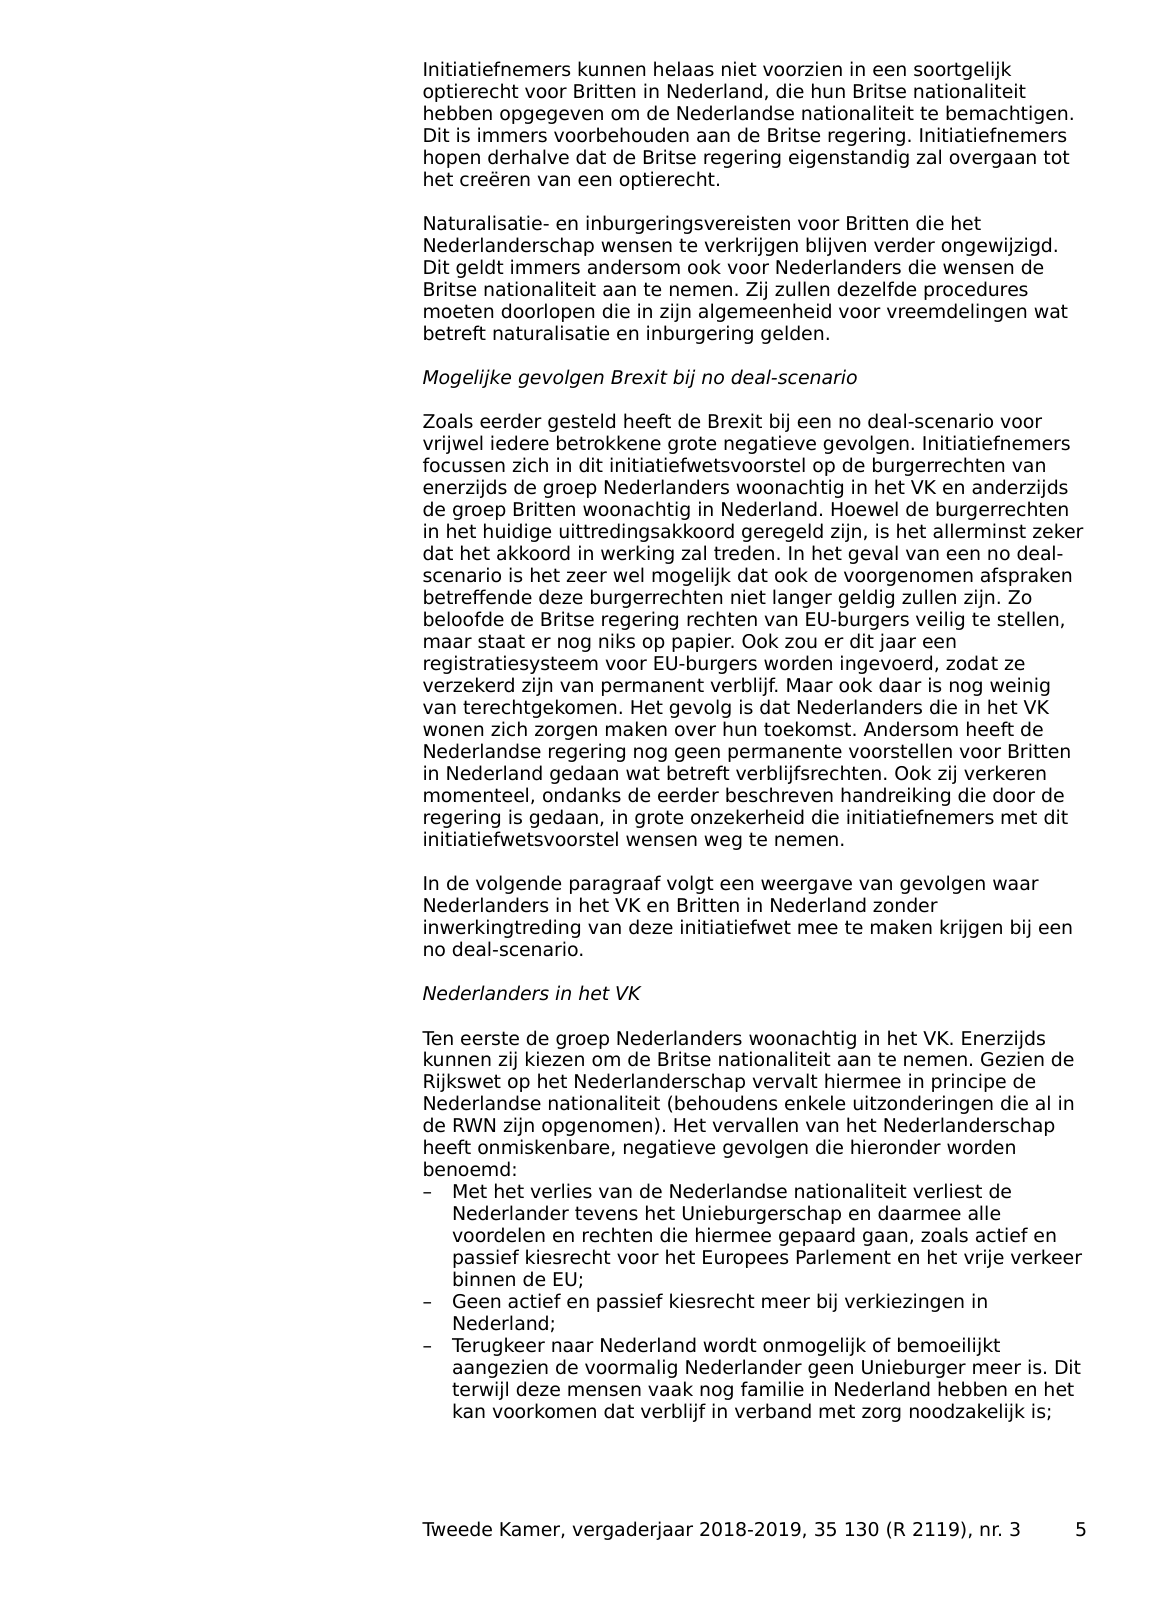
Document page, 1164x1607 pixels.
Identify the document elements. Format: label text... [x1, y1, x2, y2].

text – Terugkeer naar Nederland wordt onmogelijk of bemoeilijkt aangezien de voormalig Nederlander geen Unieburger meer is. Dit terwijl deze mensen vaak nog familie in Nederland hebben en het kan voorkomen dat verblijf in verband met zorg noodzakelijk is; [422, 1335, 1087, 1423]
text – Met het verlies van de Nederlandse nationaliteit verliest de Nederlander tevens het Unieburgerschap en daarmee alle voordelen en rechten die hiermee gepaard gaan, zoals actief en passief kiesrecht voor het Europees Parlement en het vrije verkeer binnen de EU; [422, 1181, 1087, 1291]
text Ten eerste de groep Nederlanders woonachtig in het VK. Enerzijds kunnen zij kiezen om de Britse nationaliteit aan te nemen. Gezien de Rijkswet op het Nederlanderschap vervalt hiermee in principe de Nederlandse nationaliteit (behoudens enkele uitzonderingen die al in de RWN zijn opgenomen). Het vervallen van het Nederlanderschap heeft onmiskenbare, negatieve gevolgen die hieronder worden benoemd: [422, 1027, 1087, 1181]
text – Geen actief en passief kiesrecht meer bij verkiezingen in Nederland; [422, 1291, 1087, 1335]
text In de volgende paragraaf volgt een weergave van gevolgen waar Nederlanders in het VK en Britten in Nederland zonder inwerkingtreding van deze initiatiefwet mee te maken krijgen bij een no deal-scenario. [422, 873, 1087, 961]
subtitle Mogelijke gevolgen Brexit bij no deal-scenario [422, 367, 1087, 389]
text Zoals eerder gesteld heeft de Brexit bij een no deal-scenario voor vrijwel iedere betrokkene grote negatieve gevolgen. Initiatiefnemers focussen zich in dit initiatiefwetsvoorstel op de burgerrechten van enerzijds de groep Nederlanders woonachtig in het VK en anderzijds de groep Britten woonachtig in Nederland. Hoewel de burgerrechten in het huidige uittredingsakkoord geregeld zijn, is het allerminst zeker dat het akkoord in werking zal treden. In het geval van een no deal-scenario is het zeer wel mogelijk dat ook de voorgenomen afspraken betreffende deze burgerrechten niet langer geldig zullen zijn. Zo beloofde de Britse regering rechten van EU-burgers veilig te stellen, maar staat er nog niks op papier. Ook zou er dit jaar een registratiesysteem voor EU-burgers worden ingevoerd, zodat ze verzekerd zijn van permanent verblijf. Maar ook daar is nog weinig van terechtgekomen. Het gevolg is dat Nederlanders die in het VK wonen zich zorgen maken over hun toekomst. Andersom heeft de Nederlandse regering nog geen permanente voorstellen voor Britten in Nederland gedaan wat betreft verblijfsrechten. Ook zij verkeren momenteel, ondanks de eerder beschreven handreiking die door de regering is gedaan, in grote onzekerheid die initiatiefnemers met dit initiatiefwetsvoorstel wensen weg te nemen. [422, 411, 1087, 851]
text Naturalisatie- en inburgeringsvereisten voor Britten die het Nederlanderschap wensen te verkrijgen blijven verder ongewijzigd. Dit geldt immers andersom ook voor Nederlanders die wensen de Britse nationaliteit aan te nemen. Zij zullen dezelfde procedures moeten doorlopen die in zijn algemeenheid voor vreemdelingen wat betreft naturalisatie en inburgering gelden. [422, 213, 1087, 345]
subtitle Nederlanders in het VK [422, 983, 1087, 1005]
text Initiatiefnemers kunnen helaas niet voorzien in een soortgelijk optierecht voor Britten in Nederland, die hun Britse nationaliteit hebben opgegeven om de Nederlandse nationaliteit te bemachtigen. Dit is immers voorbehouden aan de Britse regering. Initiatiefnemers hopen derhalve dat de Britse regering eigenstandig zal overgaan tot het creëren van een optierecht. [422, 59, 1087, 191]
